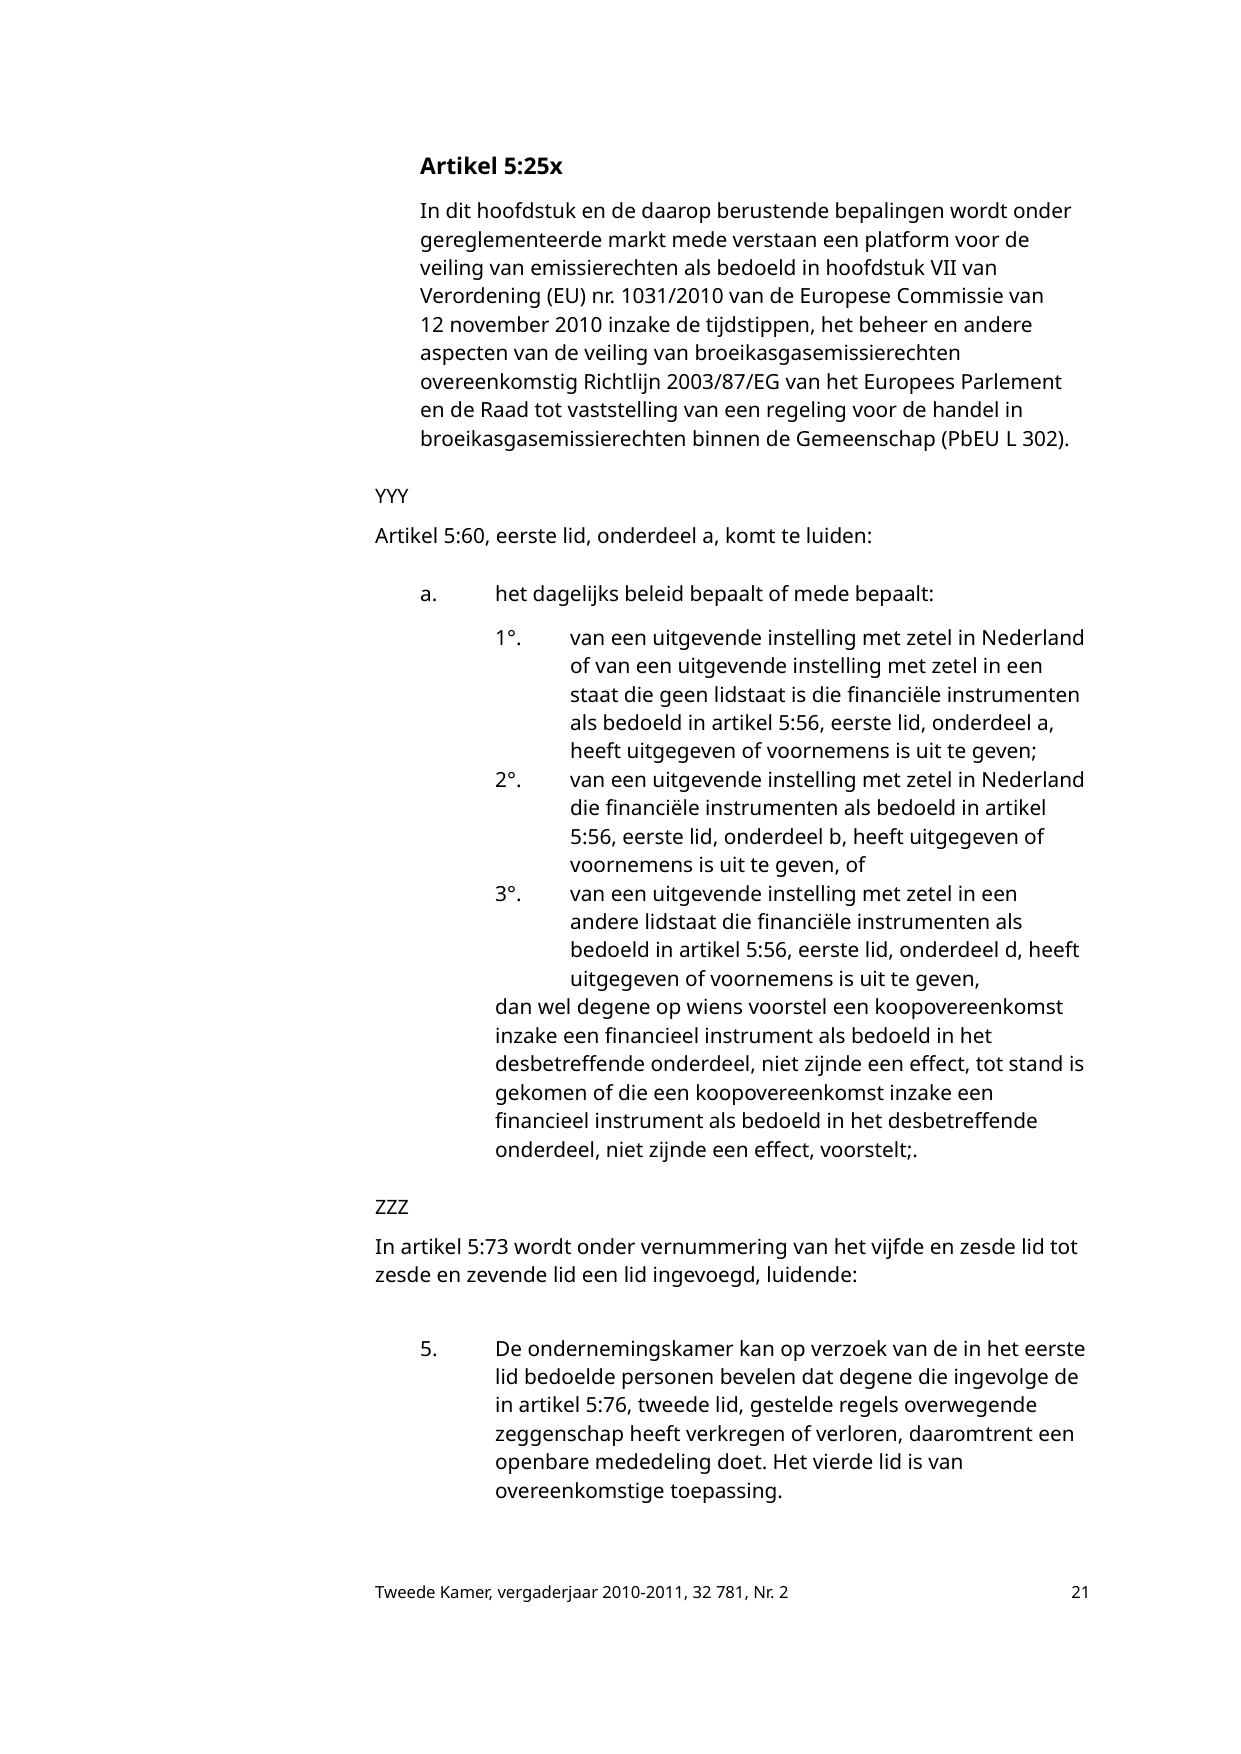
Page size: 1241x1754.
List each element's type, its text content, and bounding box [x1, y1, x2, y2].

list De ondernemingskamer kan op verzoek van de in het eerste lid bedoelde personen bevelen dat degene die ingevolge de in artikel 5:76, tweede lid, gestelde regels overwegende zeggenschap heeft verkregen of verloren, daaromtrent een openbare mededeling doet. Het vierde lid is van overeenkomstige toepassing. [420, 1334, 1090, 1504]
list het dagelijks beleid bepaalt of mede bepaalt: [420, 579, 1090, 608]
list van een uitgevende instelling met zetel in een andere lidstaat die financiële instrumenten als bedoeld in artikel 5:56, eerste lid, onderdeel d, heeft uitgegeven of voornemens is uit te geven, [495, 879, 1090, 992]
text In artikel 5:73 wordt onder vernummering van het vijfde en zesde lid tot zesde en zevende lid een lid ingevoegd, luidende: [375, 1232, 1090, 1289]
text ZZZ [375, 1193, 1090, 1220]
text YYY [375, 482, 1090, 509]
list dan wel degene op wiens voorstel een koopovereenkomst inzake een financieel instrument als bedoeld in het desbetreffende onderdeel, niet zijnde een effect, tot stand is gekomen of die een koopovereenkomst inzake een financieel instrument als bedoeld in het desbetreffende onderdeel, niet zijnde een effect, voorstelt;. [420, 992, 1090, 1163]
subtitle Artikel 5:25x [420, 150, 1090, 181]
text Artikel 5:60, eerste lid, onderdeel a, komt te luiden: [375, 521, 1090, 549]
text In dit hoofdstuk en de daarop berustende bepalingen wordt onder gereglementeerde markt mede verstaan een platform voor de veiling van emissierechten als bedoeld in hoofdstuk VII van Verordening (EU) nr. 1031/2010 van de Europese Commissie van 12 november 2010 inzake de tijdstippen, het beheer en andere aspecten van de veiling van broeikasgasemissierechten overeenkomstig Richtlijn 2003/87/EG van het Europees Parlement en de Raad tot vaststelling van een regeling voor de handel in broeikasgasemissierechten binnen de Gemeenschap (PbEU L 302). [420, 196, 1090, 452]
list van een uitgevende instelling met zetel in Nederland of van een uitgevende instelling met zetel in een staat die geen lidstaat is die financiële instrumenten als bedoeld in artikel 5:56, eerste lid, onderdeel a, heeft uitgegeven of voornemens is uit te geven; [495, 623, 1090, 765]
list van een uitgevende instelling met zetel in Nederland die financiële instrumenten als bedoeld in artikel 5:56, eerste lid, onderdeel b, heeft uitgegeven of voornemens is uit te geven, of [495, 765, 1090, 879]
